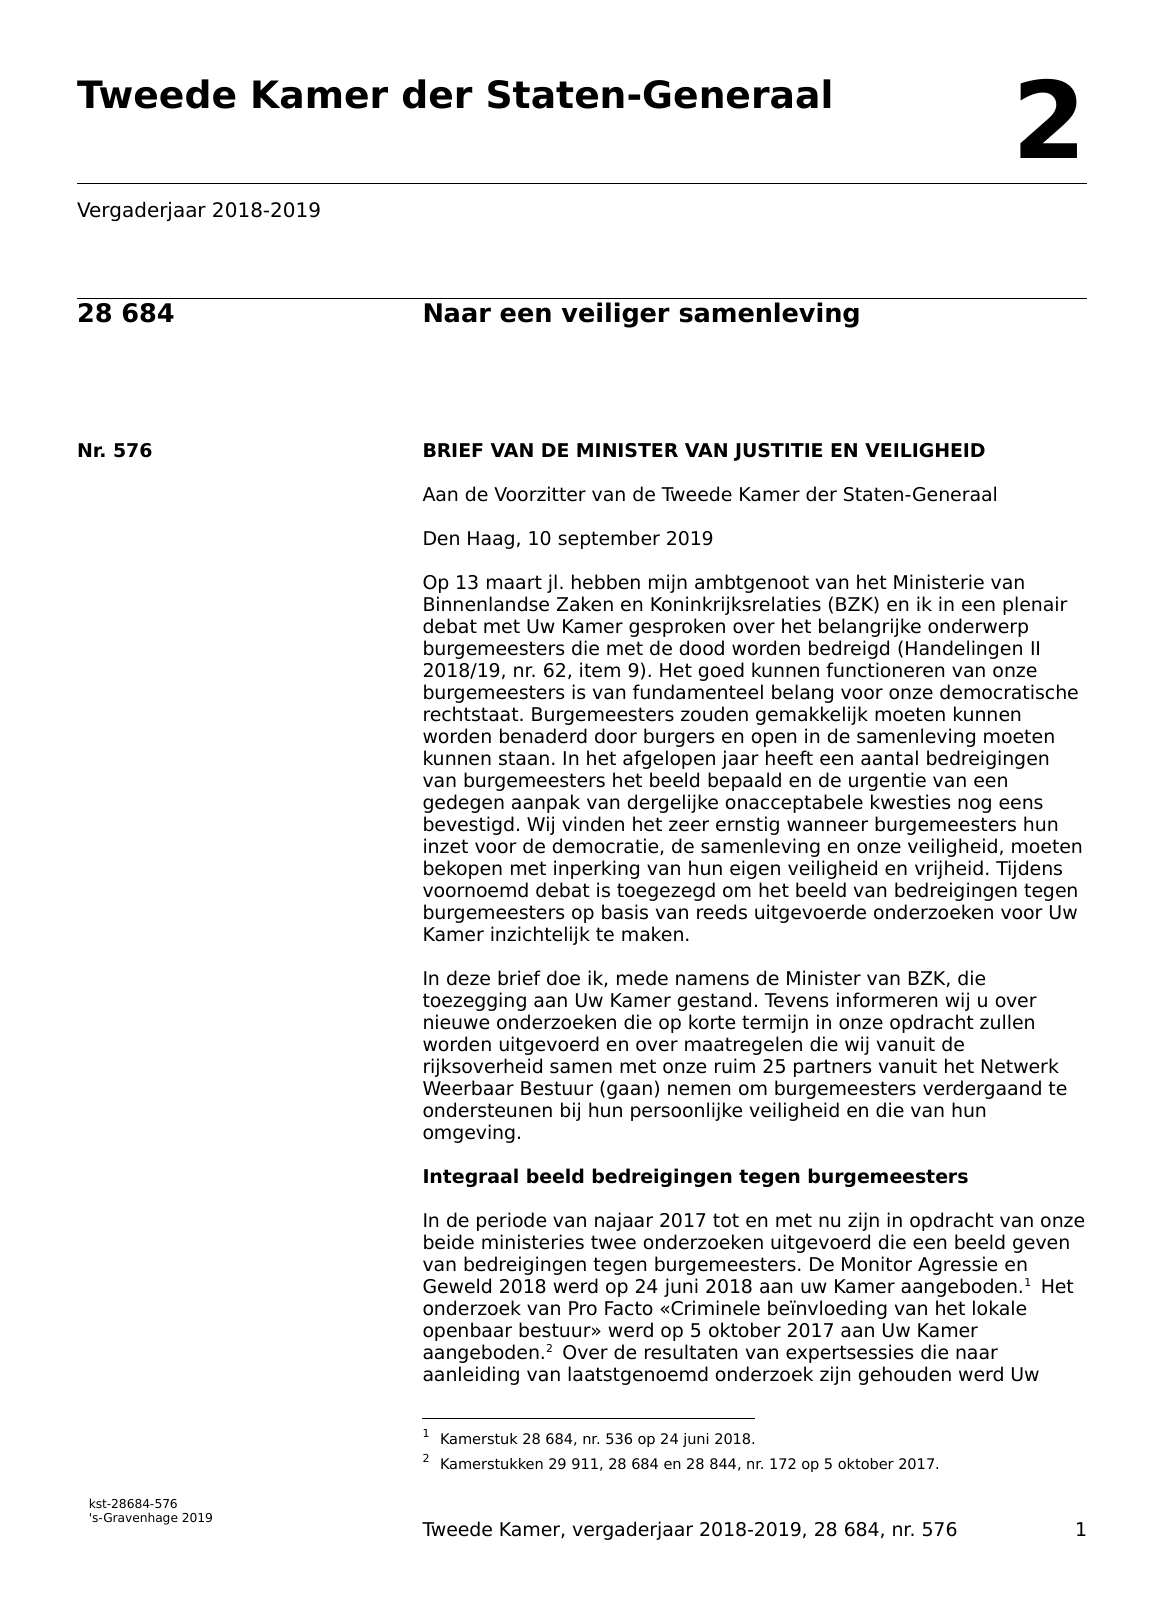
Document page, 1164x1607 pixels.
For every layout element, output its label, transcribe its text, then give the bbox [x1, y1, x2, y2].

text Aan de Voorzitter van de Tweede Kamer der Staten-Generaal [422, 484, 1087, 506]
text 's-Gravenhage 2019 [88, 1511, 323, 1525]
table_cell Vergaderjaar 2018-2019 [77, 184, 1087, 298]
text Op 13 maart jl. hebben mijn ambtgenoot van het Ministerie van Binnenlandse Zaken en Koninkrijksrelaties (BZK) en ik in een plenair debat met Uw Kamer gesproken over het belangrijke onderwerp burgemeesters die met de dood worden bedreigd (Handelingen II 2018/19, nr. 62, item 9). Het goed kunnen functioneren van onze burgemeesters is van fundamenteel belang voor onze democratische rechtstaat. Burgemeesters zouden gemakkelijk moeten kunnen worden benaderd door burgers en open in de samenleving moeten kunnen staan. In het afgelopen jaar heeft een aantal bedreigingen van burgemeesters het beeld bepaald en de urgentie van een gedegen aanpak van dergelijke onacceptabele kwesties nog eens bevestigd. Wij vinden het zeer ernstig wanneer burgemeesters hun inzet voor de democratie, de samenleving en onze veiligheid, moeten bekopen met inperking van hun eigen veiligheid en vrijheid. Tijdens voornoemd debat is toegezegd om het beeld van bedreigingen tegen burgemeesters op basis van reeds uitgevoerde onderzoeken voor Uw Kamer inzichtelijk te maken. [422, 572, 1087, 946]
text kst-28684-576 [88, 1497, 323, 1511]
subtitle Integraal beeld bedreigingen tegen burgemeesters [422, 1166, 1087, 1188]
text In de periode van najaar 2017 tot en met nu zijn in opdracht van onze beide ministeries twee onderzoeken uitgevoerd die een beeld geven van bedreigingen tegen burgemeesters. De Monitor Agressie en Geweld 2018 werd op 24 juni 2018 aan uw Kamer aangeboden. Het onderzoek van Pro Facto «Criminele beïnvloeding van het lokale openbaar bestuur» werd op 5 oktober 2017 aan Uw Kamer aangeboden. Over de resultaten van expertsessies die naar aanleiding van laatstgenoemd onderzoek zijn gehouden werd Uw [422, 1210, 1087, 1386]
table_header Tweede Kamer der Staten-Generaal [77, 59, 886, 183]
subtitle 28 684 Naar een veiliger samenleving [77, 299, 1087, 329]
text Kamerstukken 29 911, 28 684 en 28 844, nr. 172 op 5 oktober 2017. [422, 1452, 1087, 1474]
table_header 2 [886, 59, 1087, 183]
text In deze brief doe ik, mede namens de Minister van BZK, die toezegging aan Uw Kamer gestand. Tevens informeren wij u over nieuwe onderzoeken die op korte termijn in onze opdracht zullen worden uitgevoerd en over maatregelen die wij vanuit de rijksoverheid samen met onze ruim 25 partners vanuit het Netwerk Weerbaar Bestuur (gaan) nemen om burgemeesters verdergaand te ondersteunen bij hun persoonlijke veiligheid en die van hun omgeving. [422, 968, 1087, 1144]
subtitle Nr. 576 BRIEF VAN DE MINISTER VAN JUSTITIE EN VEILIGHEID [77, 440, 1087, 462]
text Kamerstuk 28 684, nr. 536 op 24 juni 2018. [422, 1427, 1087, 1449]
text Den Haag, 10 september 2019 [422, 528, 1087, 550]
